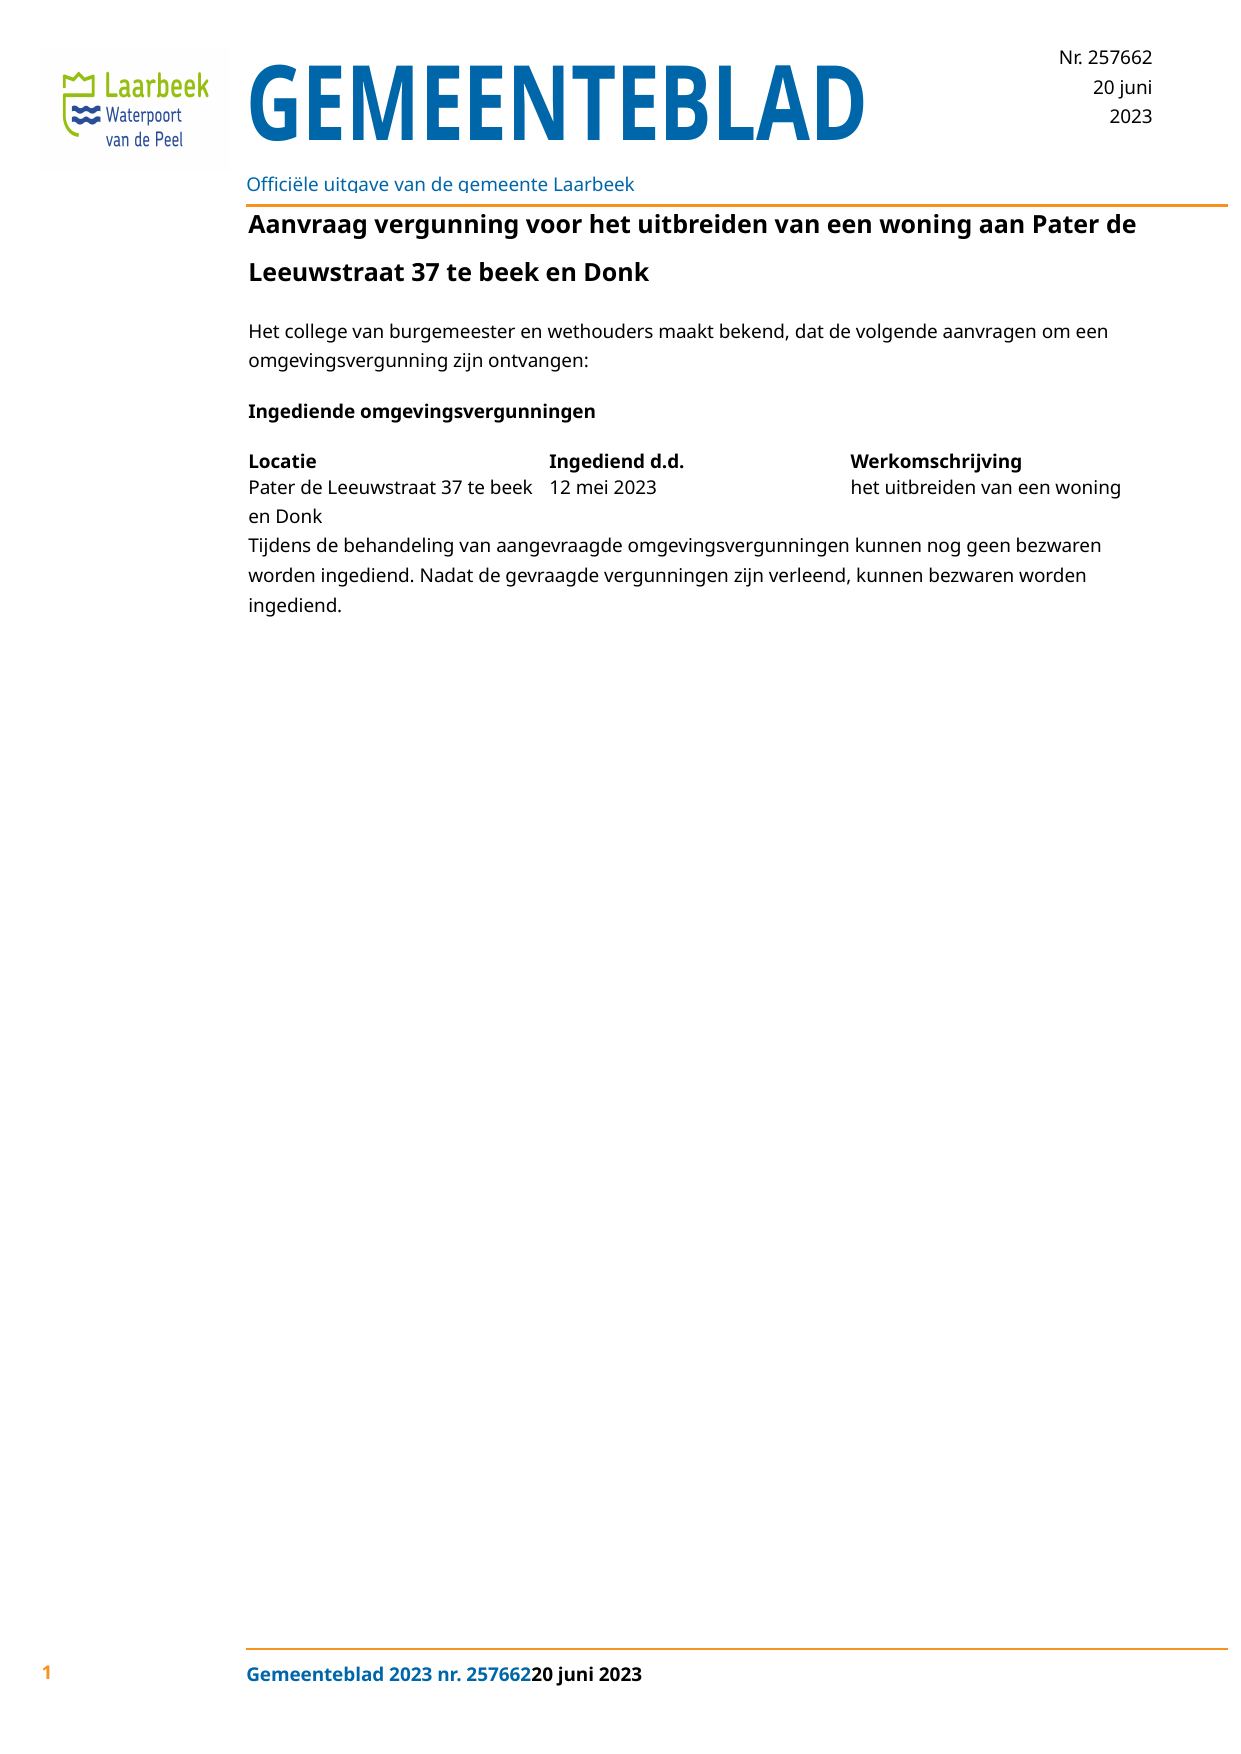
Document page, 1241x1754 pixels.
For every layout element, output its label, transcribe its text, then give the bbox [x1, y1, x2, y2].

text Tijdens de behandeling van aangevraagde omgevingsvergunningen kunnen nog geen bezwaren worden ingediend. Nadat de gevraagde vergunningen zijn verleend, kunnen bezwaren worden ingediend. [248, 533, 1152, 618]
text Het college van burgemeester en wethouders maakt bekend, dat de volgende aanvragen om een omgevingsvergunning zijn ontvangen: [248, 318, 1152, 373]
text Ingediende omgevingsvergunningen [248, 398, 1152, 424]
picture [41, 47, 231, 172]
text Aanvraag vergunning voor het uitbreiden van een woning aan Pater de Leeuwstraat 37 te beek en Donk [248, 207, 1152, 288]
table_cell 12 mei 2023 [549, 474, 850, 529]
table_header Werkomschrijving [850, 449, 1152, 474]
table_header Ingediend d.d. [549, 449, 850, 474]
table_header Locatie [248, 449, 549, 474]
table_cell Pater de Leeuwstraat 37 te beek en Donk [248, 474, 549, 529]
table_cell het uitbreiden van een woning [850, 474, 1152, 529]
